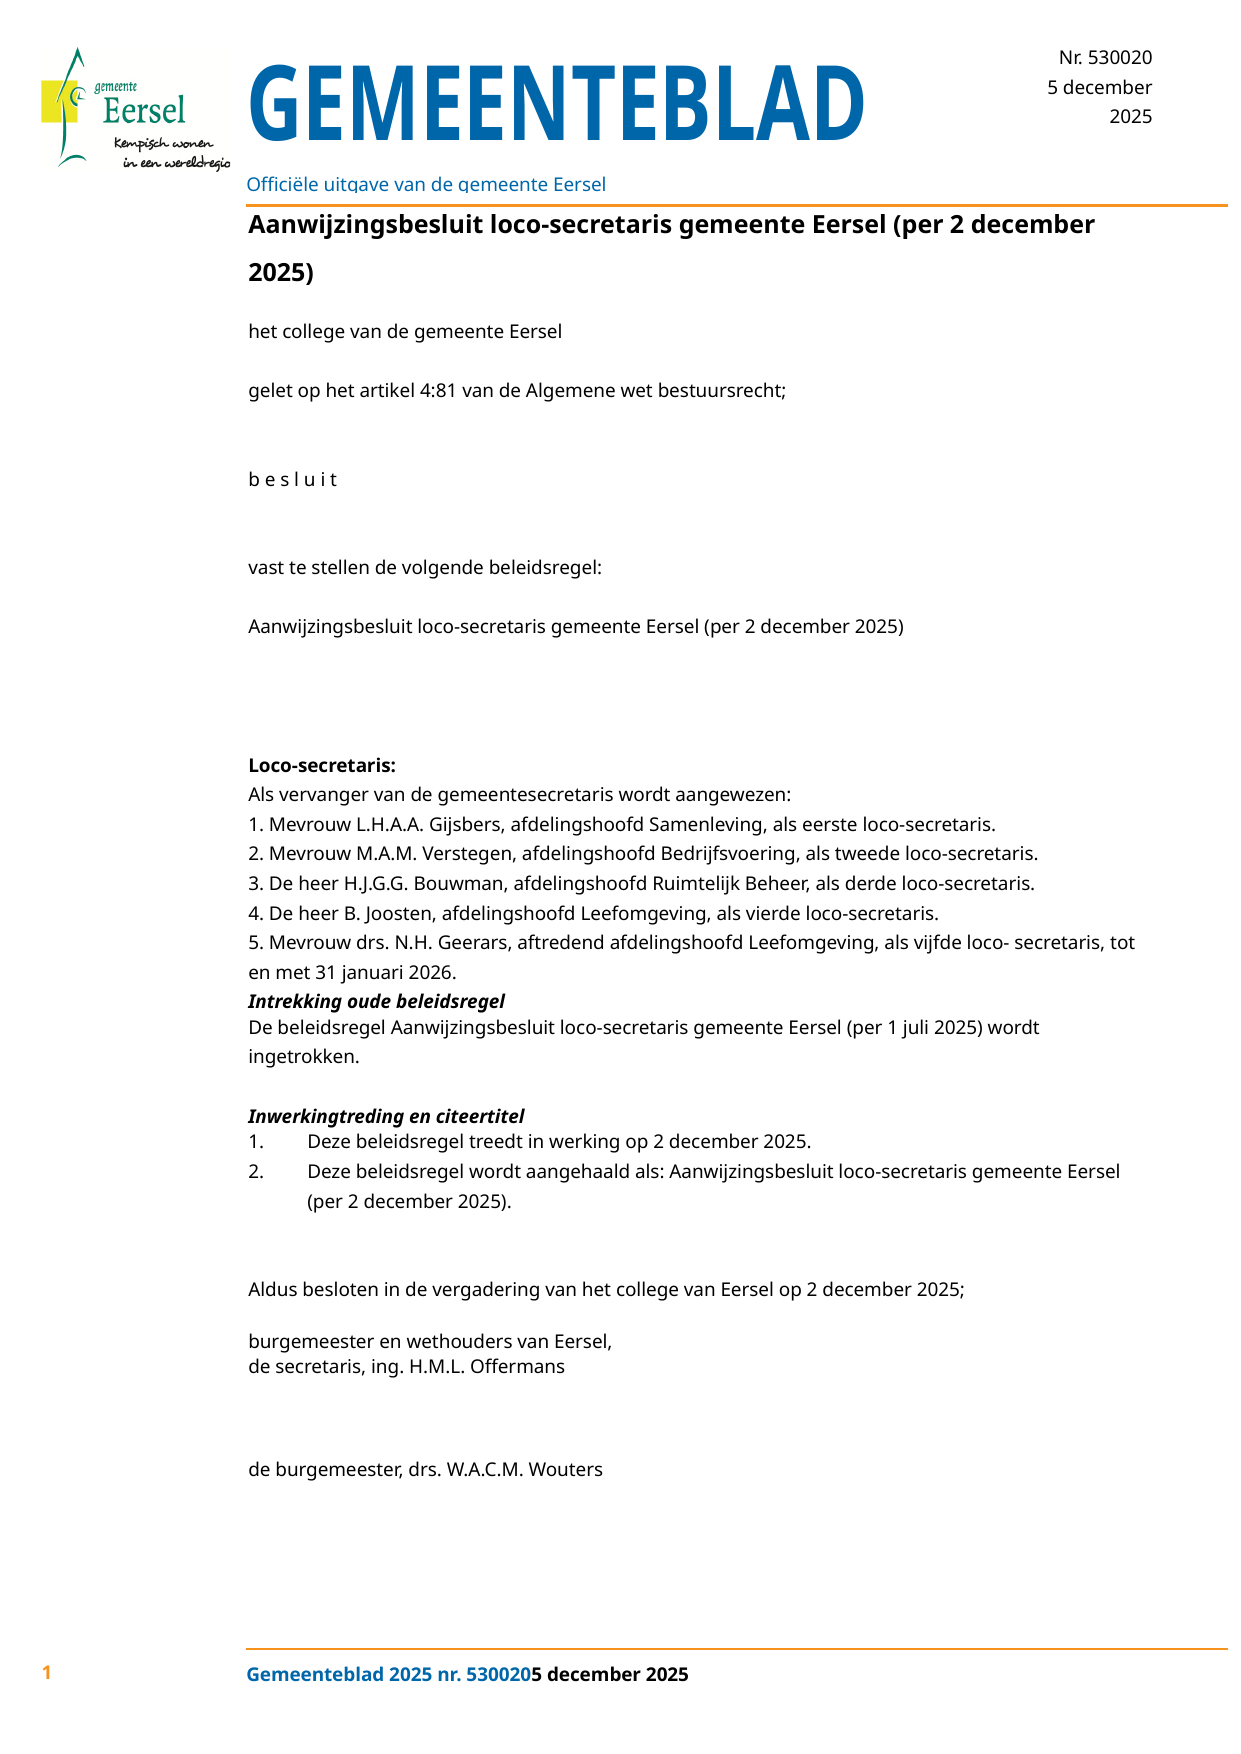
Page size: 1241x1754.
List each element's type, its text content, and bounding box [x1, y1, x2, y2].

text het college van de gemeente Eersel [248, 318, 1152, 344]
text 5. Mevrouw drs. N.H. Geerars, aftredend afdelingshoofd Leefomgeving, als vijfde loco- secretaris, tot en met 31 januari 2026. [248, 929, 1152, 984]
text de burgemeester, drs. W.A.C.M. Wouters [248, 1457, 1152, 1482]
text Inwerkingtreding en citeertitel [248, 1103, 1152, 1129]
text de secretaris, ing. H.M.L. Offermans [248, 1354, 1152, 1379]
text 4. De heer B. Joosten, afdelingshoofd Leefomgeving, als vierde loco-secretaris. [248, 900, 1152, 925]
picture [41, 47, 231, 172]
text burgemeester en wethouders van Eersel, [248, 1328, 1152, 1354]
list Deze beleidsregel wordt aangehaald als: Aanwijzingsbesluit loco-secretaris gemeente Eersel (per 2 december 2025). [248, 1158, 1152, 1213]
text Aanwijzingsbesluit loco-secretaris gemeente Eersel (per 2 december 2025) [248, 614, 1152, 639]
text b e s l u i t [248, 466, 1152, 492]
text Aldus besloten in de vergadering van het college van Eersel op 2 december 2025; [248, 1277, 1152, 1302]
text Loco-secretaris: [248, 752, 1152, 777]
text vast te stellen de volgende beleidsregel: [248, 554, 1152, 580]
text Als vervanger van de gemeentesecretaris wordt aangewezen: [248, 781, 1152, 807]
text gelet op het artikel 4:81 van de Algemene wet bestuursrecht; [248, 377, 1152, 403]
list Deze beleidsregel treedt in werking op 2 december 2025. [248, 1129, 1152, 1154]
text 1. Mevrouw L.H.A.A. Gijsbers, afdelingshoofd Samenleving, als eerste loco-secretaris. [248, 811, 1152, 837]
text De beleidsregel Aanwijzingsbesluit loco-secretaris gemeente Eersel (per 1 juli 2025) wordt ingetrokken. [248, 1014, 1152, 1069]
text 3. De heer H.J.G.G. Bouwman, afdelingshoofd Ruimtelijk Beheer, als derde loco-secretaris. [248, 870, 1152, 896]
text 2. Mevrouw M.A.M. Verstegen, afdelingshoofd Bedrijfsvoering, als tweede loco-secretaris. [248, 841, 1152, 866]
text Aanwijzingsbesluit loco-secretaris gemeente Eersel (per 2 december 2025) [248, 207, 1152, 288]
text Intrekking oude beleidsregel [248, 988, 1152, 1014]
